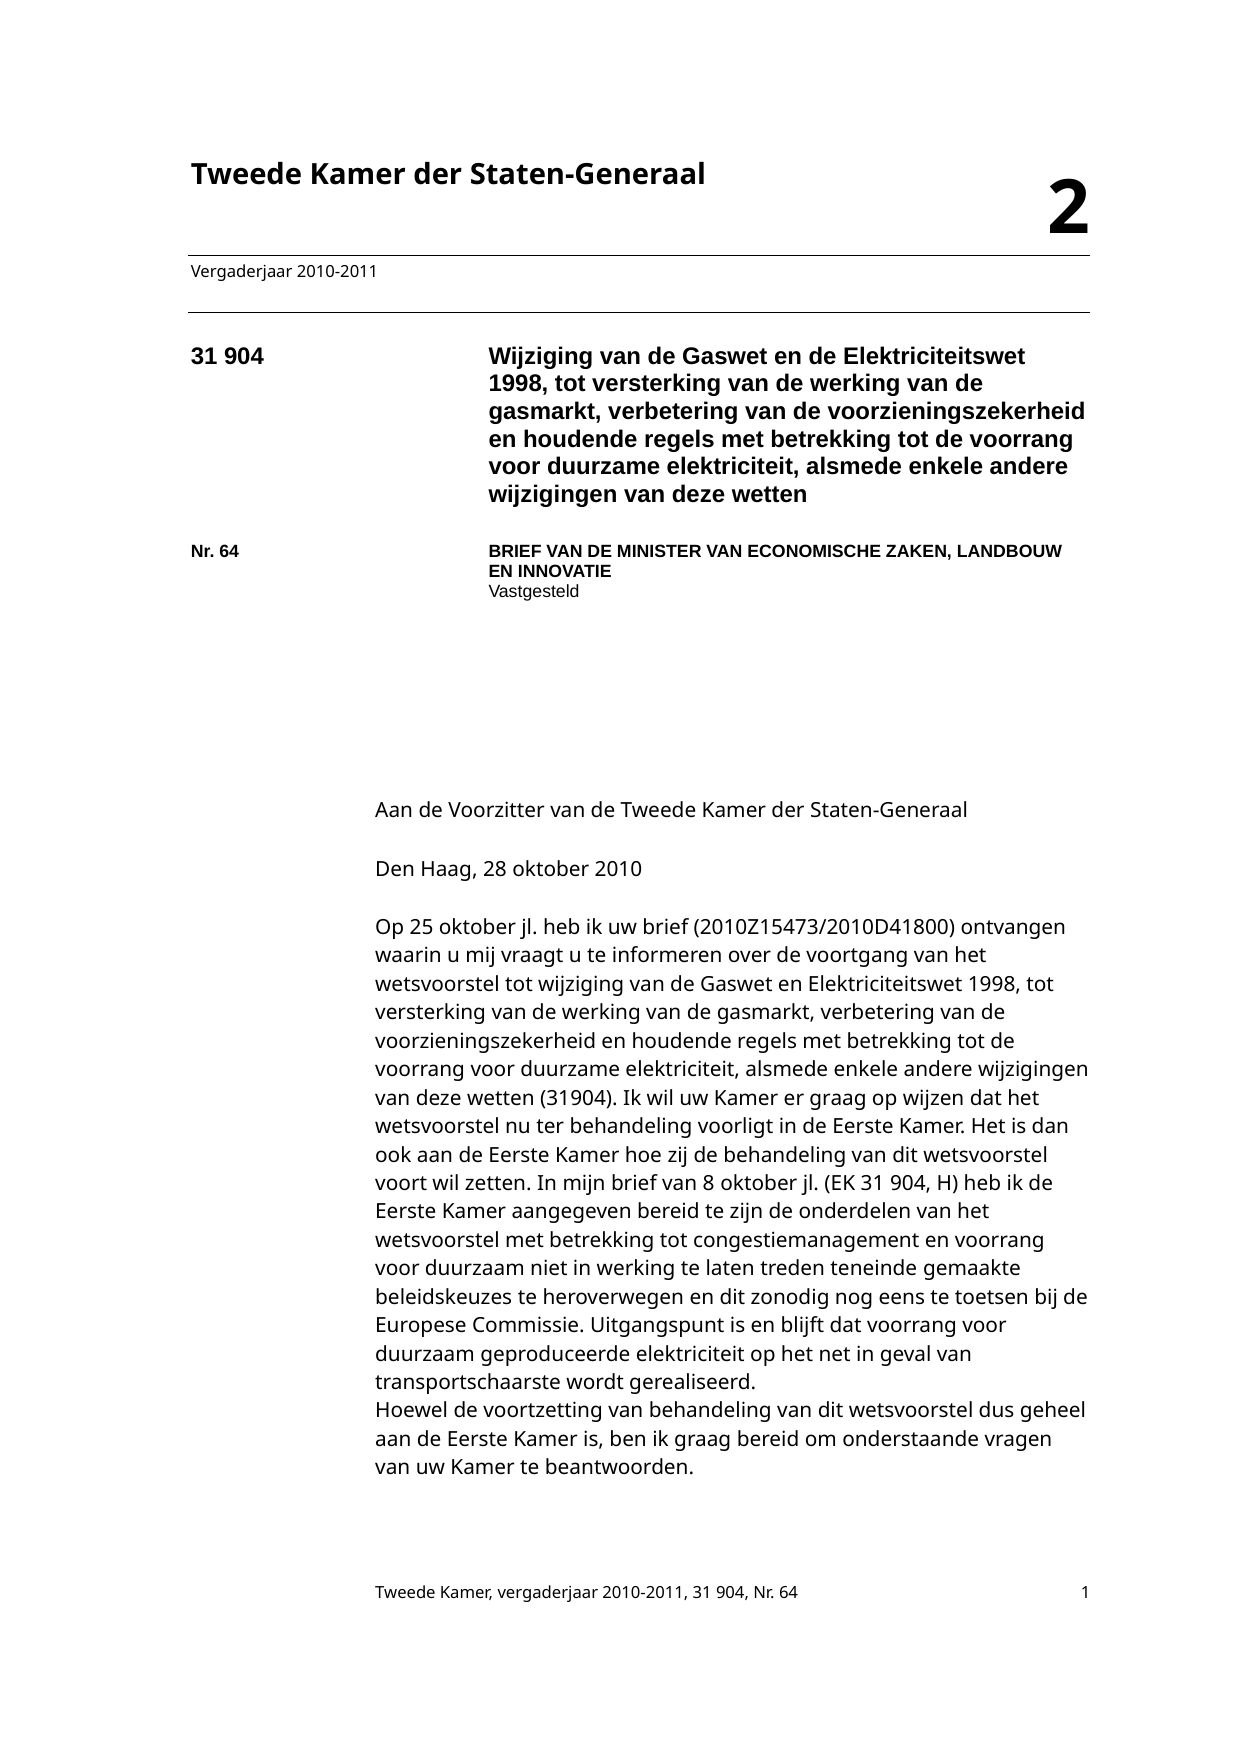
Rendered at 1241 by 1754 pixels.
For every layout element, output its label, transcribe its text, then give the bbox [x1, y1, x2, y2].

table_cell Vergaderjaar 2010-2011 [188, 256, 485, 312]
text Aan de Voorzitter van de Tweede Kamer der Staten-Generaal [375, 795, 1090, 824]
text Den Haag, 28 oktober 2010 [375, 854, 1090, 882]
table_cell [188, 313, 485, 339]
text Op 25 oktober jl. heb ik uw brief (2010Z15473/2010D41800) ontvangen waarin u mij vraagt u te informeren over de voortgang van het wetsvoorstel tot wijziging van de Gaswet en Elektriciteitswet 1998, tot versterking van de werking van de gasmarkt, verbetering van de voorzieningszekerheid en houdende regels met betrekking tot de voorrang voor duurzame elektriciteit, alsmede enkele andere wijzigingen van deze wetten (31904). Ik wil uw Kamer er graag op wijzen dat het wetsvoorstel nu ter behandeling voorligt in de Eerste Kamer. Het is dan ook aan de Eerste Kamer hoe zij de behandeling van dit wetsvoorstel voort wil zetten. In mijn brief van 8 oktober jl. (EK 31 904, H) heb ik de Eerste Kamer aangegeven bereid te zijn de onderdelen van het wetsvoorstel met betrekking tot congestiemanagement en voorrang voor duurzaam niet in werking te laten treden teneinde gemaakte beleidskeuzes te heroverwegen en dit zonodig nog eens te toetsen bij de Europese Commissie. Uitgangspunt is en blijft dat voorrang voor duurzaam geproduceerde elektriciteit op het net in geval van transportschaarste wordt gerealiseerd. [375, 912, 1090, 1396]
table_cell [485, 313, 1090, 339]
table_cell 31 904 [188, 339, 485, 537]
table_cell BRIEF VAN DE MINISTER VAN ECONOMISCHE ZAKEN, LANDBOUW EN INNOVATIE Vastgesteld [485, 538, 1090, 677]
table_cell [485, 256, 1090, 312]
table_header Tweede Kamer der Staten-Generaal [188, 150, 909, 255]
table_cell Nr. 64 [188, 538, 485, 677]
text Hoewel de voortzetting van behandeling van dit wetsvoorstel dus geheel aan de Eerste Kamer is, ben ik graag bereid om onderstaande vragen van uw Kamer te beantwoorden. [375, 1396, 1090, 1481]
table_header 2 [910, 150, 1090, 255]
table_cell Wijziging van de Gaswet en de Elektriciteitswet 1998, tot versterking van de werking van de gasmarkt, verbetering van de voorzieningszekerheid en houdende regels met betrekking tot de voorrang voor duurzame elektriciteit, alsmede enkele andere wijzigingen van deze wetten [485, 339, 1090, 537]
